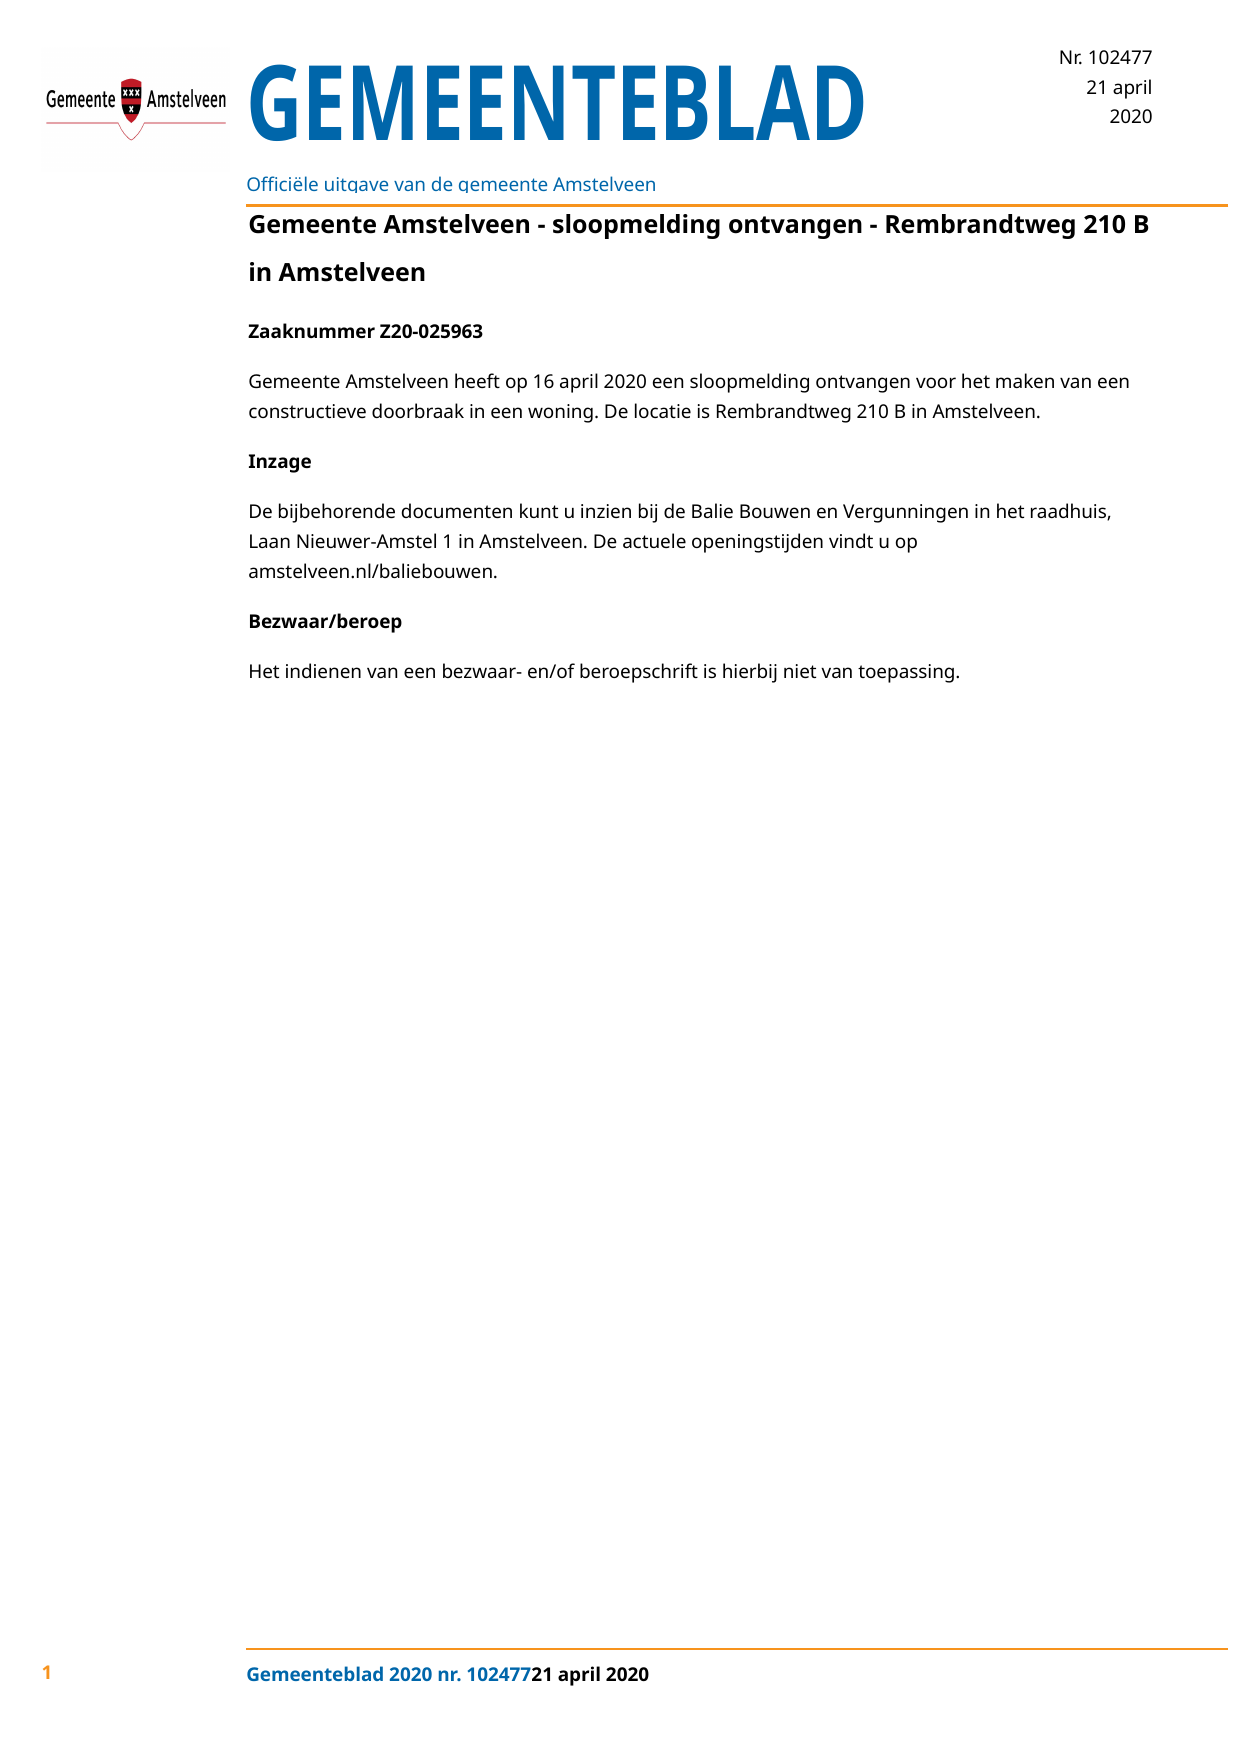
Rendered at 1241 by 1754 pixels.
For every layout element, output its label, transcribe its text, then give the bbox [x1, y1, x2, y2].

text Gemeente Amstelveen heeft op 16 april 2020 een sloopmelding ontvangen voor het maken van een constructieve doorbraak in een woning. De locatie is Rembrandtweg 210 B in Amstelveen. [248, 368, 1152, 424]
text Het indienen van een bezwaar- en/of beroepschrift is hierbij niet van toepassing. [248, 659, 1152, 684]
text Inzage [248, 448, 1152, 474]
text De bijbehorende documenten kunt u inzien bij de Balie Bouwen en Vergunningen in het raadhuis, Laan Nieuwer-Amstel 1 in Amstelveen. De actuele openingstijden vindt u op amstelveen.nl/baliebouwen. [248, 499, 1152, 584]
text Gemeente Amstelveen - sloopmelding ontvangen - Rembrandtweg 210 B in Amstelveen [248, 207, 1152, 288]
text Bezwaar/beroep [248, 608, 1152, 634]
text Zaaknummer Z20-025963 [248, 318, 1152, 344]
picture [41, 47, 231, 172]
